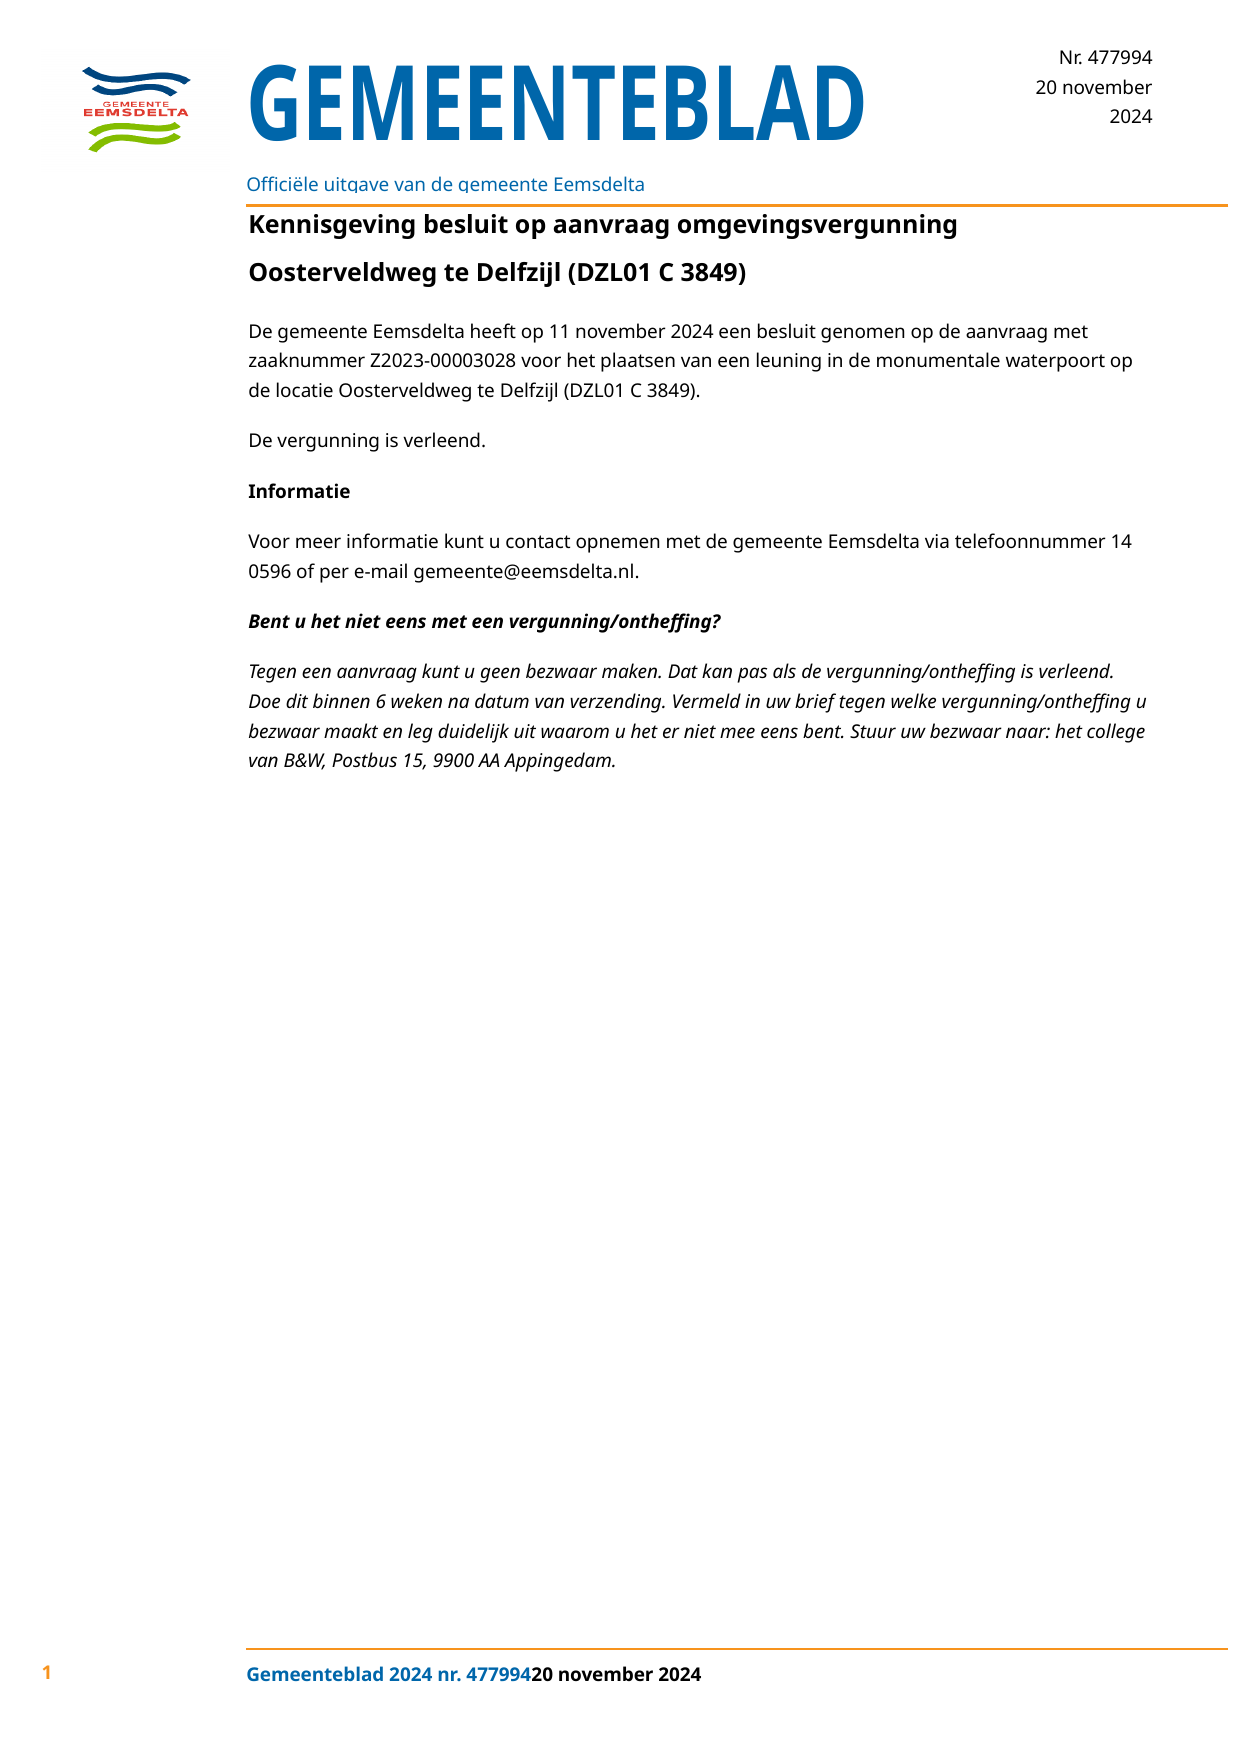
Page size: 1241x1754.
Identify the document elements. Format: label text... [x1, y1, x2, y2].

text Bent u het niet eens met een vergunning/ontheffing? [248, 608, 1152, 634]
picture [41, 47, 231, 172]
text Tegen een aanvraag kunt u geen bezwaar maken. Dat kan pas als de vergunning/ontheffing is verleend. Doe dit binnen 6 weken na datum van verzending. Vermeld in uw brief tegen welke vergunning/ontheffing u bezwaar maakt en leg duidelijk uit waarom u het er niet mee eens bent. Stuur uw bezwaar naar: het college van B&W, Postbus 15, 9900 AA Appingedam. [248, 659, 1152, 773]
text Kennisgeving besluit op aanvraag omgevingsvergunning Oosterveldweg te Delfzijl (DZL01 C 3849) [248, 207, 1152, 288]
text Informatie [248, 478, 1152, 504]
text Voor meer informatie kunt u contact opnemen met de gemeente Eemsdelta via telefoonnummer 14 0596 of per e-mail gemeente@eemsdelta.nl. [248, 528, 1152, 584]
text De vergunning is verleend. [248, 427, 1152, 453]
text De gemeente Eemsdelta heeft op 11 november 2024 een besluit genomen op de aanvraag met zaaknummer Z2023-00003028 voor het plaatsen van een leuning in de monumentale waterpoort op de locatie Oosterveldweg te Delfzijl (DZL01 C 3849). [248, 318, 1152, 403]
